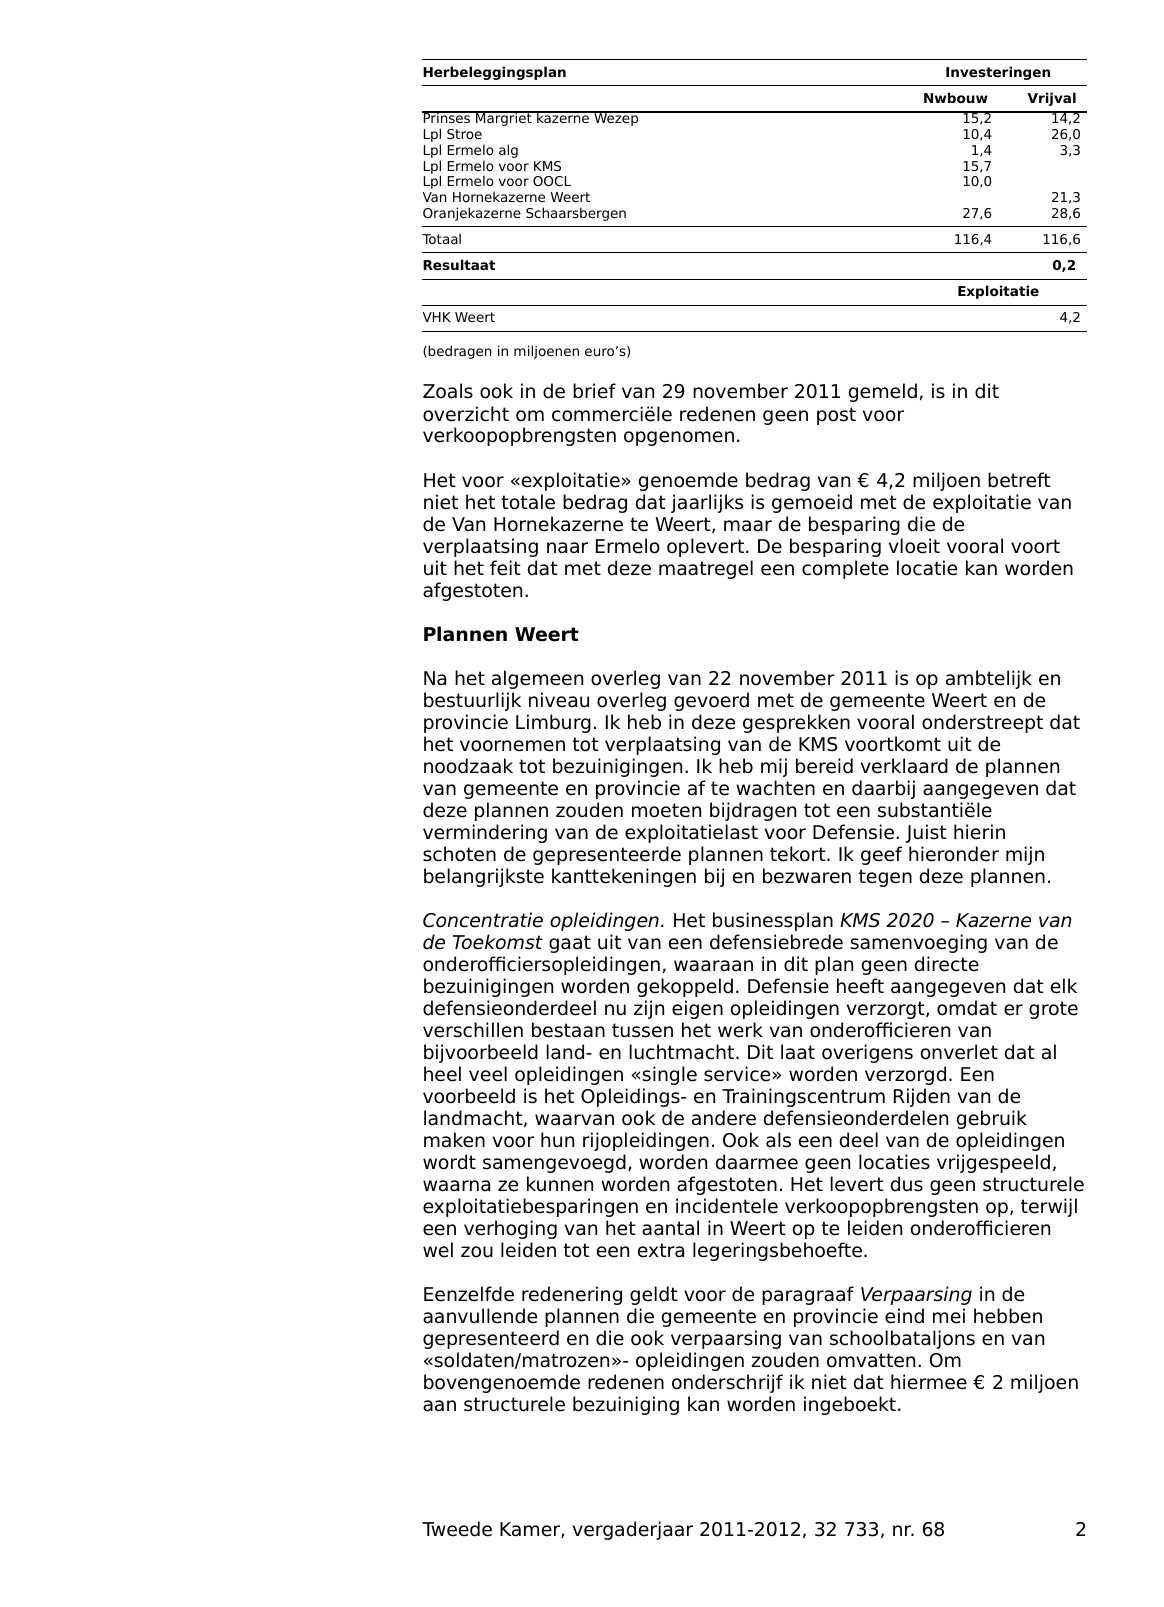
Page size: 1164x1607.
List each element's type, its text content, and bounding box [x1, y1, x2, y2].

table_header Investeringen [910, 60, 1087, 85]
table_cell (bedragen in miljoenen euro’s) [422, 332, 1087, 359]
subtitle Plannen Weert [422, 624, 1087, 646]
table_cell 21,3 [998, 190, 1087, 206]
table_cell 26,0 [998, 127, 1087, 143]
table_cell 0,2 [998, 253, 1087, 278]
text Het voor «exploitatie» genoemde bedrag van € 4,2 miljoen betreft niet het totale bedrag dat jaarlijks is gemoeid met de exploitatie van de Van Hornekazerne te Weert, maar de besparing die de verplaatsing naar Ermelo oplevert. De besparing vloeit vooral voort uit het feit dat met deze maatregel een complete locatie kan worden afgestoten. [422, 469, 1087, 601]
table_cell Prinses Margriet kazerne Wezep [422, 113, 909, 127]
text Zoals ook in de brief van 29 november 2011 gemeld, is in dit overzicht om commerciële redenen geen post voor verkoopopbrengsten opgenomen. [422, 381, 1087, 447]
table_cell Oranjekazerne Schaarsbergen [422, 206, 909, 226]
table_cell 15,2 [910, 113, 998, 127]
table_cell [910, 190, 998, 206]
table_cell Nwbouw [910, 86, 998, 111]
table_cell 4,2 [998, 306, 1087, 331]
table_cell Lpl Ermelo voor OOCL [422, 174, 909, 190]
table_cell 10,0 [910, 174, 998, 190]
table_cell 14,2 [998, 113, 1087, 127]
table_cell 10,4 [910, 127, 998, 143]
table_cell 116,6 [998, 227, 1087, 252]
text Eenzelfde redenering geldt voor de paragraaf Verpaarsing in de aanvullende plannen die gemeente en provincie eind mei hebben gepresenteerd en die ook verpaarsing van schoolbataljons en van «soldaten/matrozen»- opleidingen zouden omvatten. Om bovengenoemde redenen onderschrijf ik niet dat hiermee € 2 miljoen aan structurele bezuiniging kan worden ingeboekt. [422, 1284, 1087, 1416]
text Na het algemeen overleg van 22 november 2011 is op ambtelijk en bestuurlijk niveau overleg gevoerd met de gemeente Weert en de provincie Limburg. Ik heb in deze gesprekken vooral onderstreept dat het voornemen tot verplaatsing van de KMS voortkomt uit de noodzaak tot bezuinigingen. Ik heb mij bereid verklaard de plannen van gemeente en provincie af te wachten en daarbij aangegeven dat deze plannen zouden moeten bijdragen tot een substantiële vermindering van de exploitatielast voor Defensie. Juist hierin schoten de gepresenteerde plannen tekort. Ik geef hieronder mijn belangrijkste kanttekeningen bij en bezwaren tegen deze plannen. [422, 668, 1087, 888]
table_cell 116,4 [910, 227, 998, 252]
table_cell Resultaat [422, 253, 909, 278]
table_cell VHK Weert [422, 306, 909, 331]
table_cell 27,6 [910, 206, 998, 226]
table_cell [422, 280, 909, 304]
table_cell 1,4 [910, 143, 998, 158]
table_cell [910, 306, 998, 331]
table_cell Van Hornekazerne Weert [422, 190, 909, 206]
table_cell [910, 253, 998, 278]
table_cell [422, 86, 909, 111]
table_cell Lpl Ermelo alg [422, 143, 909, 158]
table_cell [998, 174, 1087, 190]
table_cell Lpl Stroe [422, 127, 909, 143]
table_cell 15,7 [910, 159, 998, 174]
table_cell [998, 159, 1087, 174]
table_header Herbeleggingsplan [422, 60, 909, 85]
table_cell Exploitatie [910, 280, 1087, 304]
table_cell 3,3 [998, 143, 1087, 158]
table_cell 28,6 [998, 206, 1087, 226]
table_cell Totaal [422, 227, 909, 252]
text Concentratie opleidingen. Het businessplan KMS 2020 – Kazerne van de Toekomst gaat uit van een defensiebrede samenvoeging van de onderofficiersopleidingen, waaraan in dit plan geen directe bezuinigingen worden gekoppeld. Defensie heeft aangegeven dat elk defensieonderdeel nu zijn eigen opleidingen verzorgt, omdat er grote verschillen bestaan tussen het werk van onderofficieren van bijvoorbeeld land- en luchtmacht. Dit laat overigens onverlet dat al heel veel opleidingen «single service» worden verzorgd. Een voorbeeld is het Opleidings- en Trainingscentrum Rijden van de landmacht, waarvan ook de andere defensieonderdelen gebruik maken voor hun rijopleidingen. Ook als een deel van de opleidingen wordt samengevoegd, worden daarmee geen locaties vrijgespeeld, waarna ze kunnen worden afgestoten. Het levert dus geen structurele exploitatiebesparingen en incidentele verkoopopbrengsten op, terwijl een verhoging van het aantal in Weert op te leiden onderofficieren wel zou leiden tot een extra legeringsbehoefte. [422, 910, 1087, 1261]
table_cell Vrijval [998, 86, 1087, 111]
table_cell Lpl Ermelo voor KMS [422, 159, 909, 174]
